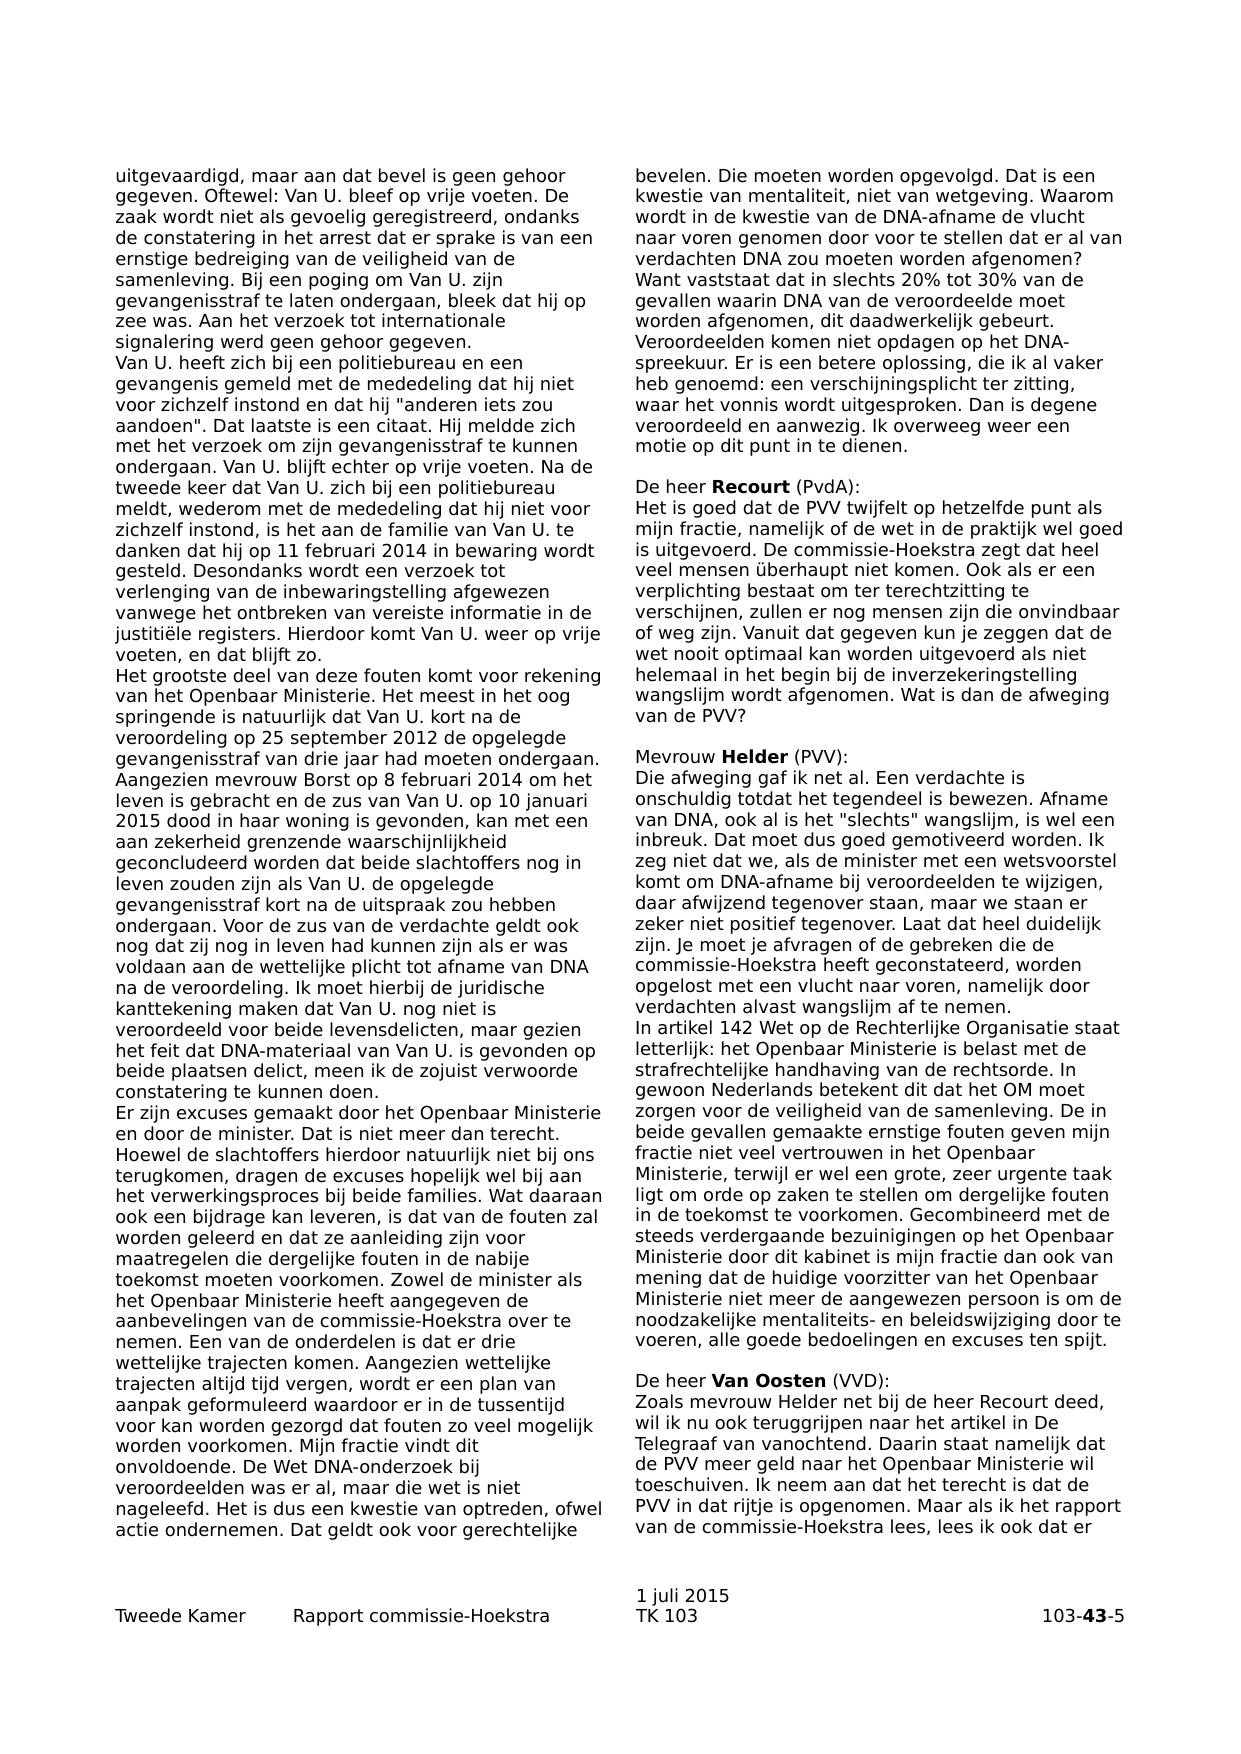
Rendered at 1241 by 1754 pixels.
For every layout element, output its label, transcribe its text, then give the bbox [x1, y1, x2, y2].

text Zoals mevrouw Helder net bij de heer Recourt deed, wil ik nu ook teruggrijpen naar het artikel in De Telegraaf van vanochtend. Daarin staat namelijk dat de PVV meer geld naar het Openbaar Ministerie wil toeschuiven. Ik neem aan dat het terecht is dat de PVV in dat rijtje is opgenomen. Maar als ik het rapport van de commissie-Hoekstra lees, lees ik ook dat er [635, 1392, 1125, 1537]
text In artikel 142 Wet op de Rechterlijke Organisatie staat letterlijk: het Openbaar Ministerie is belast met de strafrechtelijke handhaving van de rechtsorde. In gewoon Nederlands betekent dit dat het OM moet zorgen voor de veiligheid van de samenleving. De in beide gevallen gemaakte ernstige fouten geven mijn fractie niet veel vertrouwen in het Openbaar Ministerie, terwijl er wel een grote, zeer urgente taak ligt om orde op zaken te stellen om dergelijke fouten in de toekomst te voorkomen. Gecombineerd met de steeds verdergaande bezuinigingen op het Openbaar Ministerie door dit kabinet is mijn fractie dan ook van mening dat de huidige voorzitter van het Openbaar Ministerie niet meer de aangewezen persoon is om de noodzakelijke mentaliteits- en beleidswijziging door te voeren, alle goede bedoelingen en excuses ten spijt. [635, 1018, 1125, 1351]
text uitgevaardigd, maar aan dat bevel is geen gehoor gegeven. Oftewel: Van U. bleef op vrije voeten. De zaak wordt niet als gevoelig geregistreerd, ondanks de constatering in het arrest dat er sprake is van een ernstige bedreiging van de veiligheid van de samenleving. Bij een poging om Van U. zijn gevangenisstraf te laten ondergaan, bleek dat hij op zee was. Aan het verzoek tot internationale signalering werd geen gehoor gegeven. [115, 165, 605, 353]
text Het is goed dat de PVV twijfelt op hetzelfde punt als mijn fractie, namelijk of de wet in de praktijk wel goed is uitgevoerd. De commissie-Hoekstra zegt dat heel veel mensen überhaupt niet komen. Ook als er een verplichting bestaat om ter terechtzitting te verschijnen, zullen er nog mensen zijn die onvindbaar of weg zijn. Vanuit dat gegeven kun je zeggen dat de wet nooit optimaal kan worden uitgevoerd als niet helemaal in het begin bij de inverzekeringstelling wangslijm wordt afgenomen. Wat is dan de afweging van de PVV? [635, 498, 1125, 727]
text Er zijn excuses gemaakt door het Openbaar Ministerie en door de minister. Dat is niet meer dan terecht. Hoewel de slachtoffers hierdoor natuurlijk niet bij ons terugkomen, dragen de excuses hopelijk wel bij aan het verwerkingsproces bij beide families. Wat daaraan ook een bijdrage kan leveren, is dat van de fouten zal worden geleerd en dat ze aanleiding zijn voor maatregelen die dergelijke fouten in de nabije toekomst moeten voorkomen. Zowel de minister als het Openbaar Ministerie heeft aangegeven de aanbevelingen van de commissie-Hoekstra over te nemen. Een van de onderdelen is dat er drie wettelijke trajecten komen. Aangezien wettelijke trajecten altijd tijd vergen, wordt er een plan van aanpak geformuleerd waardoor er in de tussentijd voor kan worden gezorgd dat fouten zo veel mogelijk worden voorkomen. Mijn fractie vindt dit onvoldoende. De Wet DNA-onderzoek bij veroordeelden was er al, maar die wet is niet nageleefd. Het is dus een kwestie van optreden, ofwel actie ondernemen. Dat geldt ook voor gerechtelijke [115, 1103, 605, 1540]
text De heer Van Oosten (VVD): [635, 1371, 1125, 1392]
text De heer Recourt (PvdA): [635, 477, 1125, 498]
text Die afweging gaf ik net al. Een verdachte is onschuldig totdat het tegendeel is bewezen. Afname van DNA, ook al is het "slechts" wangslijm, is wel een inbreuk. Dat moet dus goed gemotiveerd worden. Ik zeg niet dat we, als de minister met een wetsvoorstel komt om DNA-afname bij veroordeelden te wijzigen, daar afwijzend tegenover staan, maar we staan er zeker niet positief tegenover. Laat dat heel duidelijk zijn. Je moet je afvragen of de gebreken die de commissie-Hoekstra heeft geconstateerd, worden opgelost met een vlucht naar voren, namelijk door verdachten alvast wangslijm af te nemen. [635, 768, 1125, 1018]
text Mevrouw Helder (PVV): [635, 747, 1125, 768]
text Het grootste deel van deze fouten komt voor rekening van het Openbaar Ministerie. Het meest in het oog springende is natuurlijk dat Van U. kort na de veroordeling op 25 september 2012 de opgelegde gevangenisstraf van drie jaar had moeten ondergaan. Aangezien mevrouw Borst op 8 februari 2014 om het leven is gebracht en de zus van Van U. op 10 januari 2015 dood in haar woning is gevonden, kan met een aan zekerheid grenzende waarschijnlijkheid geconcludeerd worden dat beide slachtoffers nog in leven zouden zijn als Van U. de opgelegde gevangenisstraf kort na de uitspraak zou hebben ondergaan. Voor de zus van de verdachte geldt ook nog dat zij nog in leven had kunnen zijn als er was voldaan aan de wettelijke plicht tot afname van DNA na de veroordeling. Ik moet hierbij de juridische kanttekening maken dat Van U. nog niet is veroordeeld voor beide levensdelicten, maar gezien het feit dat DNA-materiaal van Van U. is gevonden op beide plaatsen delict, meen ik de zojuist verwoorde constatering te kunnen doen. [115, 665, 605, 1103]
text bevelen. Die moeten worden opgevolgd. Dat is een kwestie van mentaliteit, niet van wetgeving. Waarom wordt in de kwestie van de DNA-afname de vlucht naar voren genomen door voor te stellen dat er al van verdachten DNA zou moeten worden afgenomen? Want vaststaat dat in slechts 20% tot 30% van de gevallen waarin DNA van de veroordeelde moet worden afgenomen, dit daadwerkelijk gebeurt. Veroordeelden komen niet opdagen op het DNA-spreekuur. Er is een betere oplossing, die ik al vaker heb genoemd: een verschijningsplicht ter zitting, waar het vonnis wordt uitgesproken. Dan is degene veroordeeld en aanwezig. Ik overweeg weer een motie op dit punt in te dienen. [635, 165, 1125, 457]
text Van U. heeft zich bij een politiebureau en een gevangenis gemeld met de mededeling dat hij niet voor zichzelf instond en dat hij "anderen iets zou aandoen". Dat laatste is een citaat. Hij meldde zich met het verzoek om zijn gevangenisstraf te kunnen ondergaan. Van U. blijft echter op vrije voeten. Na de tweede keer dat Van U. zich bij een politiebureau meldt, wederom met de mededeling dat hij niet voor zichzelf instond, is het aan de familie van Van U. te danken dat hij op 11 februari 2014 in bewaring wordt gesteld. Desondanks wordt een verzoek tot verlenging van de inbewaringstelling afgewezen vanwege het ontbreken van vereiste informatie in de justitiële registers. Hierdoor komt Van U. weer op vrije voeten, en dat blijft zo. [115, 353, 605, 665]
